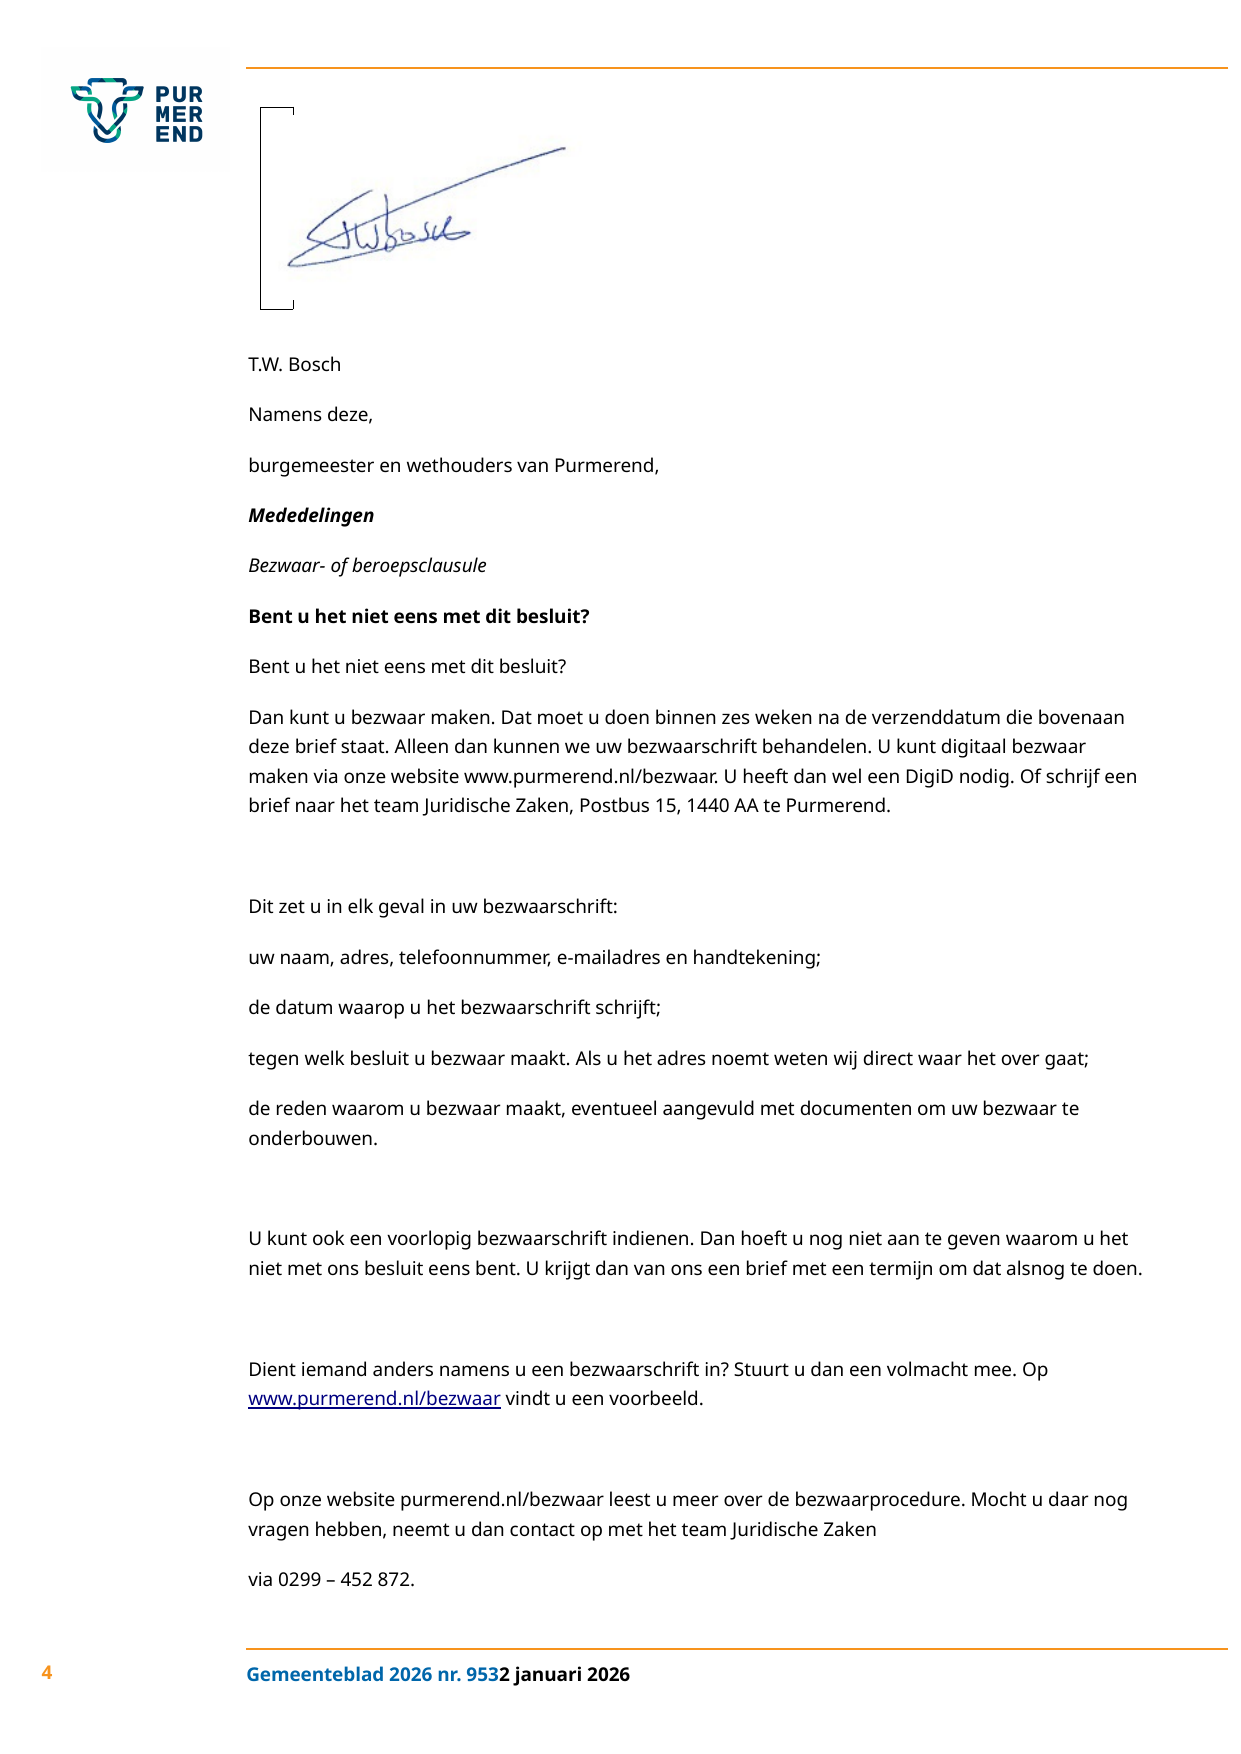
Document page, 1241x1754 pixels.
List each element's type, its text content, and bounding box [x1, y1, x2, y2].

text de datum waarop u het bezwaarschrift schrijft; [248, 994, 1152, 1020]
picture [268, 115, 600, 300]
text Dan kunt u bezwaar maken. Dat moet u doen binnen zes weken na de verzenddatum die bovenaan deze brief staat. Alleen dan kunnen we uw bezwaarschrift behandelen. U kunt digitaal bezwaar maken via onze website www.purmerend.nl/bezwaar. U heeft dan wel een DigiD nodig. Of schrijf een brief naar het team Juridische Zaken, Postbus 15, 1440 AA te Purmerend. [248, 704, 1152, 818]
text uw naam, adres, telefoonnummer, e-mailadres en handtekening; [248, 944, 1152, 970]
text Bezwaar- of beroepsclausule [248, 553, 1152, 578]
text U kunt ook een voorlopig bezwaarschrift indienen. Dan hoeft u nog niet aan te geven waarom u het niet met ons besluit eens bent. U krijgt dan van ons een brief met een termijn om dat alsnog te doen. [248, 1226, 1152, 1281]
text via 0299 – 452 872. [248, 1566, 1152, 1592]
text Bent u het niet eens met dit besluit? [248, 653, 1152, 679]
text Namens deze, [248, 401, 1152, 427]
picture [41, 47, 231, 172]
text Dit zet u in elk geval in uw bezwaarschrift: [248, 893, 1152, 919]
text burgemeester en wethouders van Purmerend, [248, 452, 1152, 478]
text T.W. Bosch [248, 351, 1152, 377]
text Mededelingen [248, 502, 1152, 528]
text Bent u het niet eens met dit besluit? [248, 603, 1152, 629]
text Op onze website purmerend.nl/bezwaar leest u meer over de bezwaarprocedure. Mocht u daar nog vragen hebben, neemt u dan contact op met het team Juridische Zaken [248, 1486, 1152, 1542]
text de reden waarom u bezwaar maakt, eventueel aangevuld met documenten om uw bezwaar te onderbouwen. [248, 1095, 1152, 1151]
text Dient iemand anders namens u een bezwaarschrift in? Stuurt u dan een volmacht mee. Op www.purmerend.nl/bezwaar vindt u een voorbeeld. [248, 1356, 1152, 1411]
text tegen welk besluit u bezwaar maakt. Als u het adres noemt weten wij direct waar het over gaat; [248, 1045, 1152, 1071]
